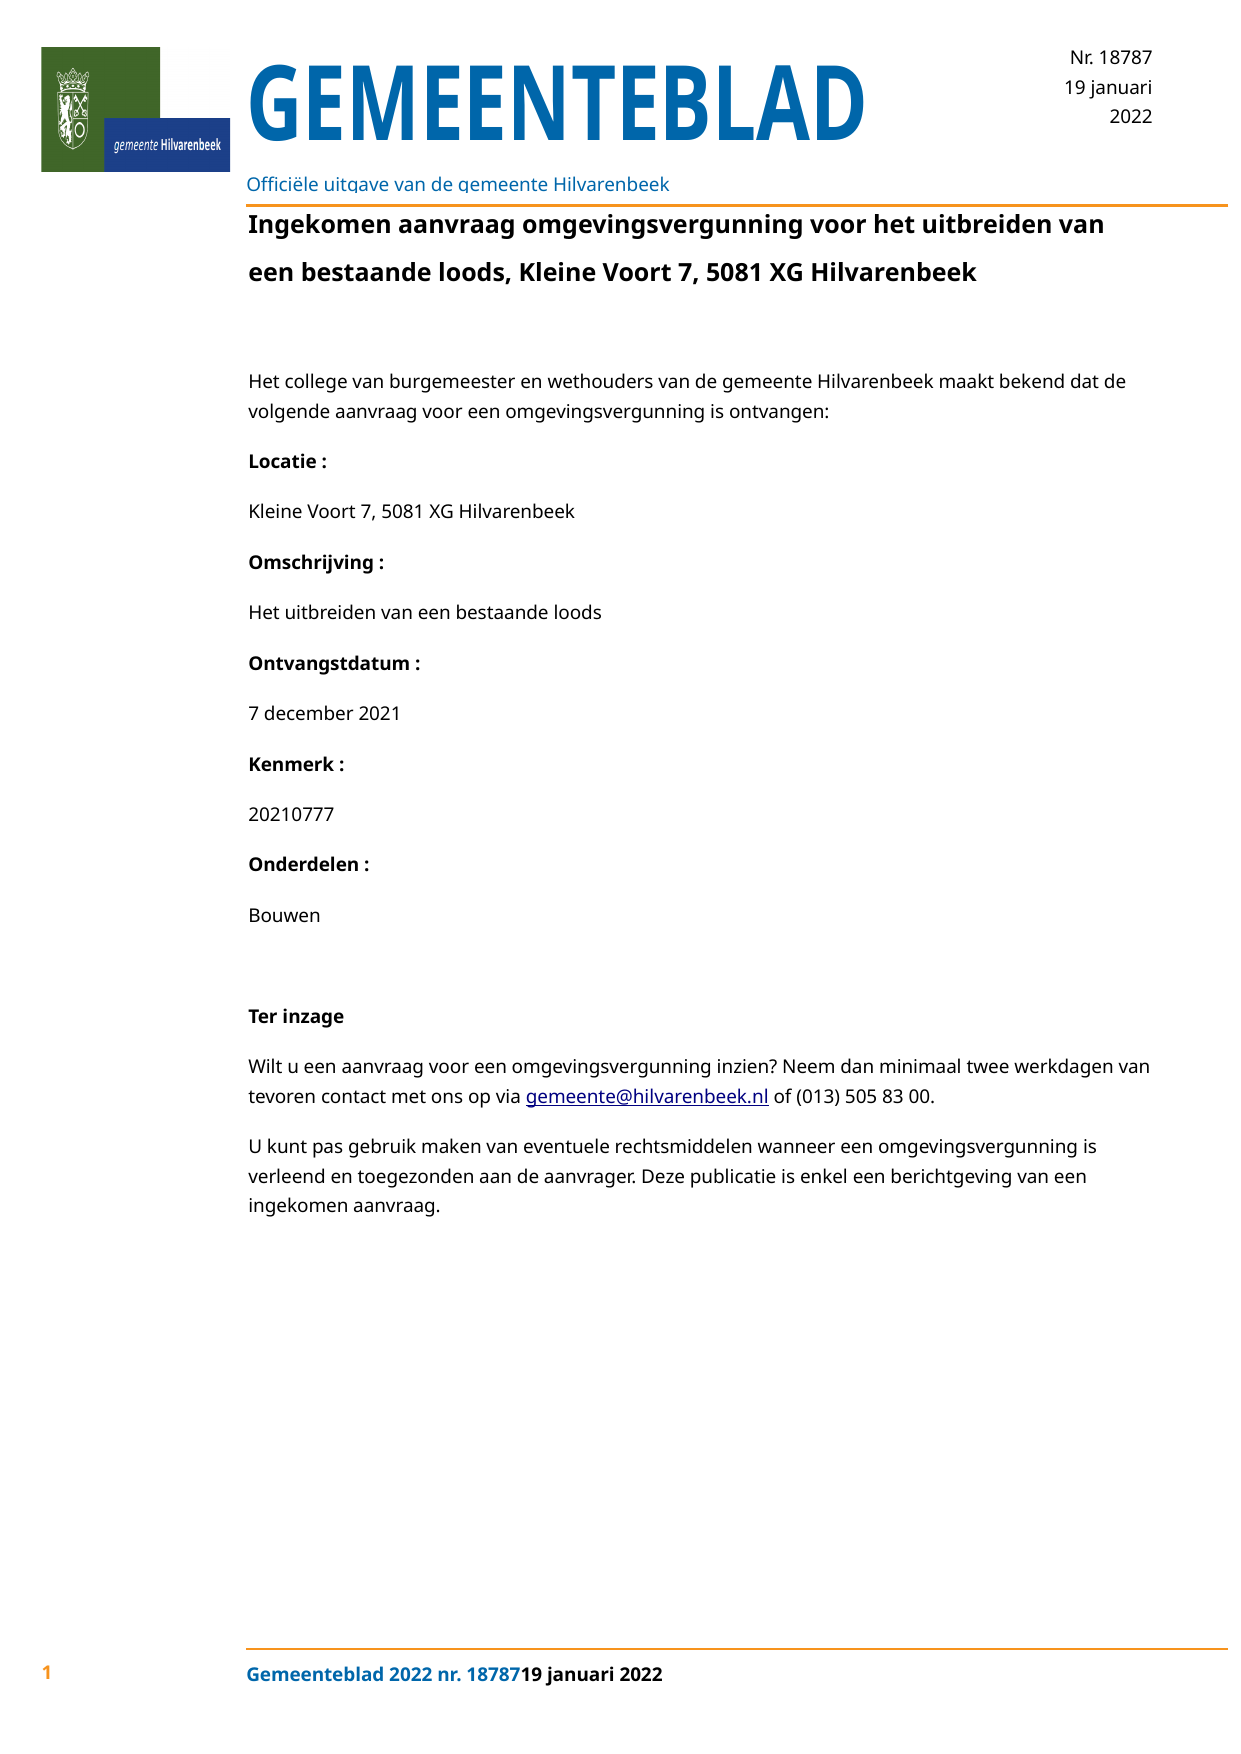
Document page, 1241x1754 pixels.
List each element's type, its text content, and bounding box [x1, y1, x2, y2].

text Ter inzage [248, 1003, 1152, 1029]
text 7 december 2021 [248, 700, 1152, 726]
text Kenmerk : [248, 751, 1152, 777]
text U kunt pas gebruik maken van eventuele rechtsmiddelen wanneer een omgevingsvergunning is verleend en toegezonden aan de aanvrager. Deze publicatie is enkel een berichtgeving van een ingekomen aanvraag. [248, 1133, 1152, 1218]
text Het uitbreiden van een bestaande loods [248, 599, 1152, 625]
text Ingekomen aanvraag omgevingsvergunning voor het uitbreiden van een bestaande loods, Kleine Voort 7, 5081 XG Hilvarenbeek [248, 207, 1152, 288]
text Bouwen [248, 902, 1152, 928]
text Het college van burgemeester en wethouders van de gemeente Hilvarenbeek maakt bekend dat de volgende aanvraag voor een omgevingsvergunning is ontvangen: [248, 368, 1152, 424]
text Wilt u een aanvraag voor een omgevingsvergunning inzien? Neem dan minimaal twee werkdagen van tevoren contact met ons op via gemeente@hilvarenbeek.nl of (013) 505 83 00. [248, 1053, 1152, 1109]
text Ontvangstdatum : [248, 650, 1152, 676]
text Kleine Voort 7, 5081 XG Hilvarenbeek [248, 499, 1152, 524]
picture [41, 47, 231, 172]
text Onderdelen : [248, 852, 1152, 877]
text Omschrijving : [248, 549, 1152, 575]
text Locatie : [248, 448, 1152, 474]
text 20210777 [248, 801, 1152, 827]
